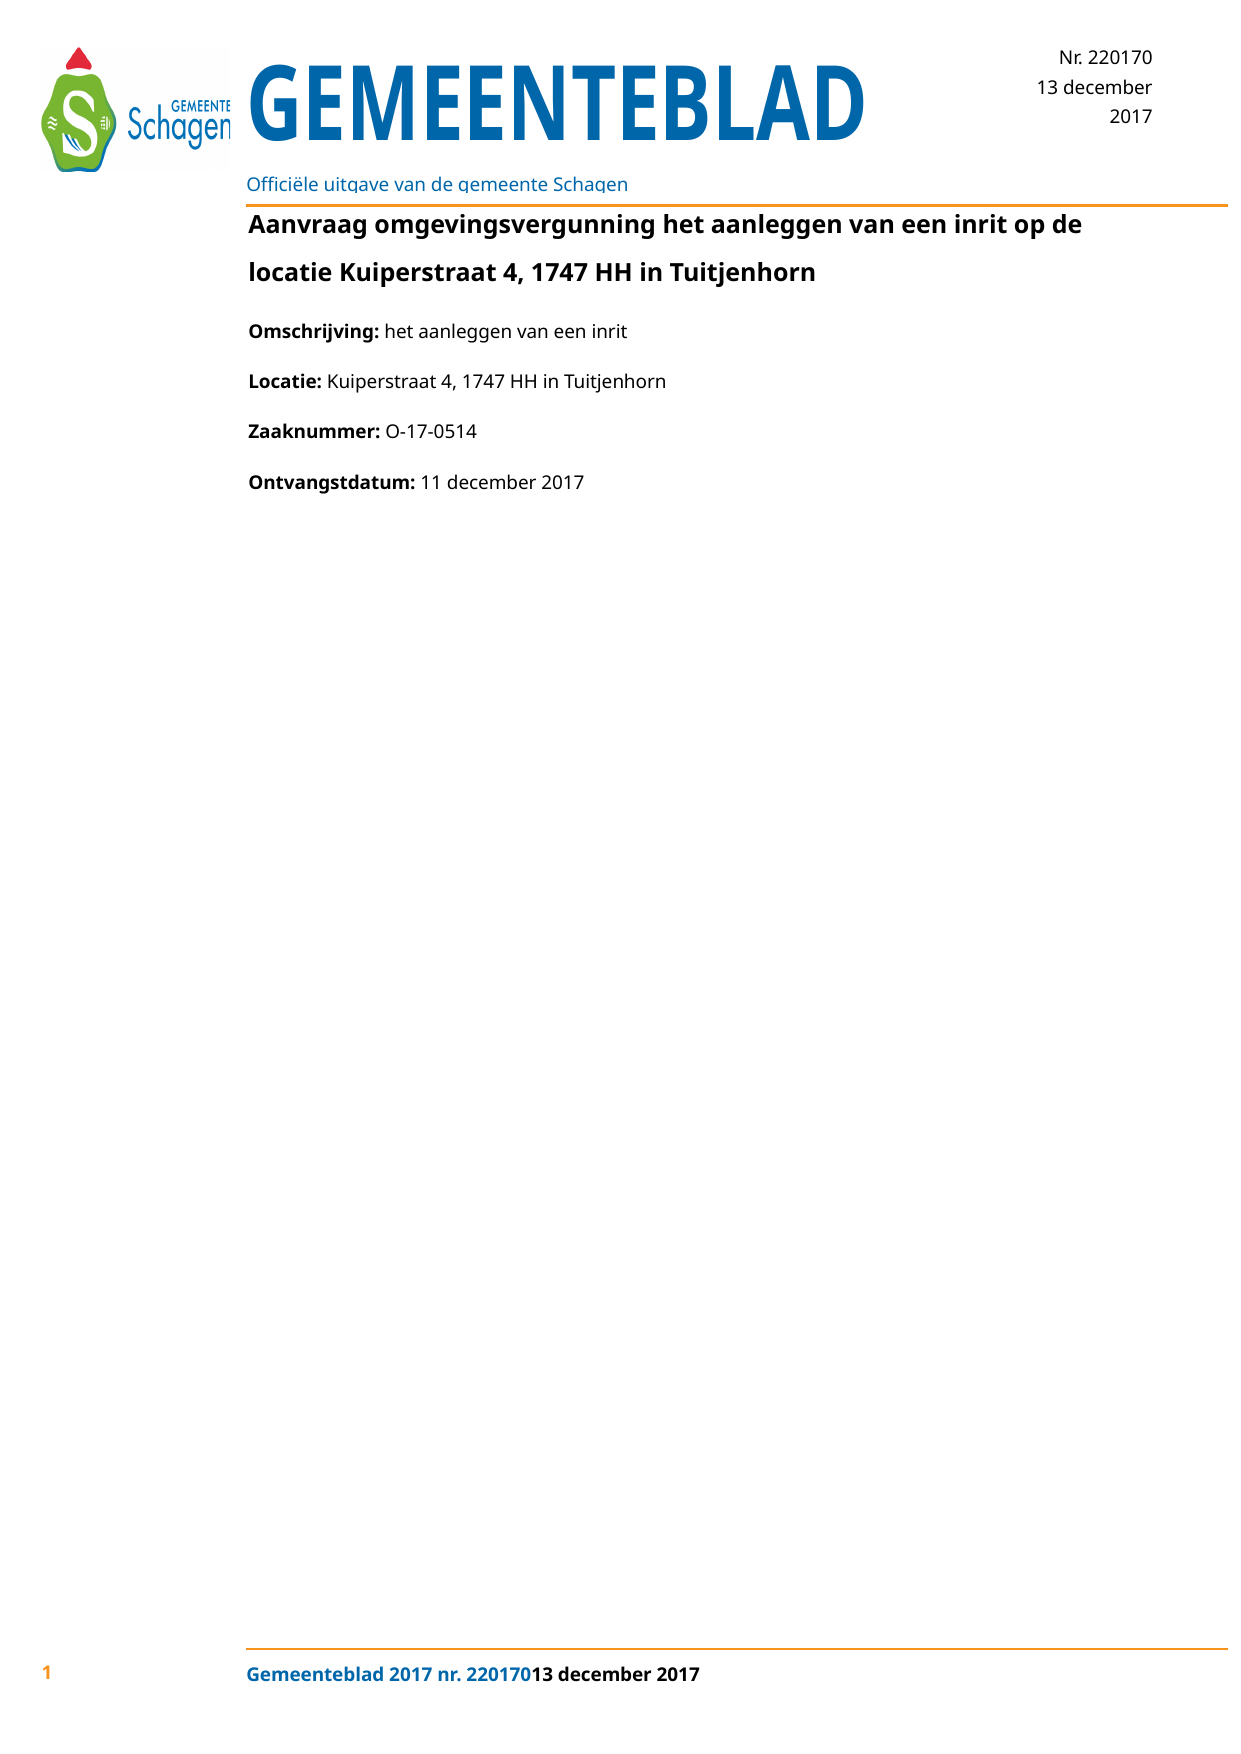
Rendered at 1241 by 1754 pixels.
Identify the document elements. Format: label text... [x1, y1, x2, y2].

text Ontvangstdatum: 11 december 2017 [248, 469, 1152, 495]
text Aanvraag omgevingsvergunning het aanleggen van een inrit op de locatie Kuiperstraat 4, 1747 HH in Tuitjenhorn [248, 207, 1152, 288]
text Locatie: Kuiperstraat 4, 1747 HH in Tuitjenhorn [248, 368, 1152, 394]
text Zaaknummer: O-17-0514 [248, 419, 1152, 444]
picture [41, 47, 231, 172]
text Omschrijving: het aanleggen van een inrit [248, 318, 1152, 344]
